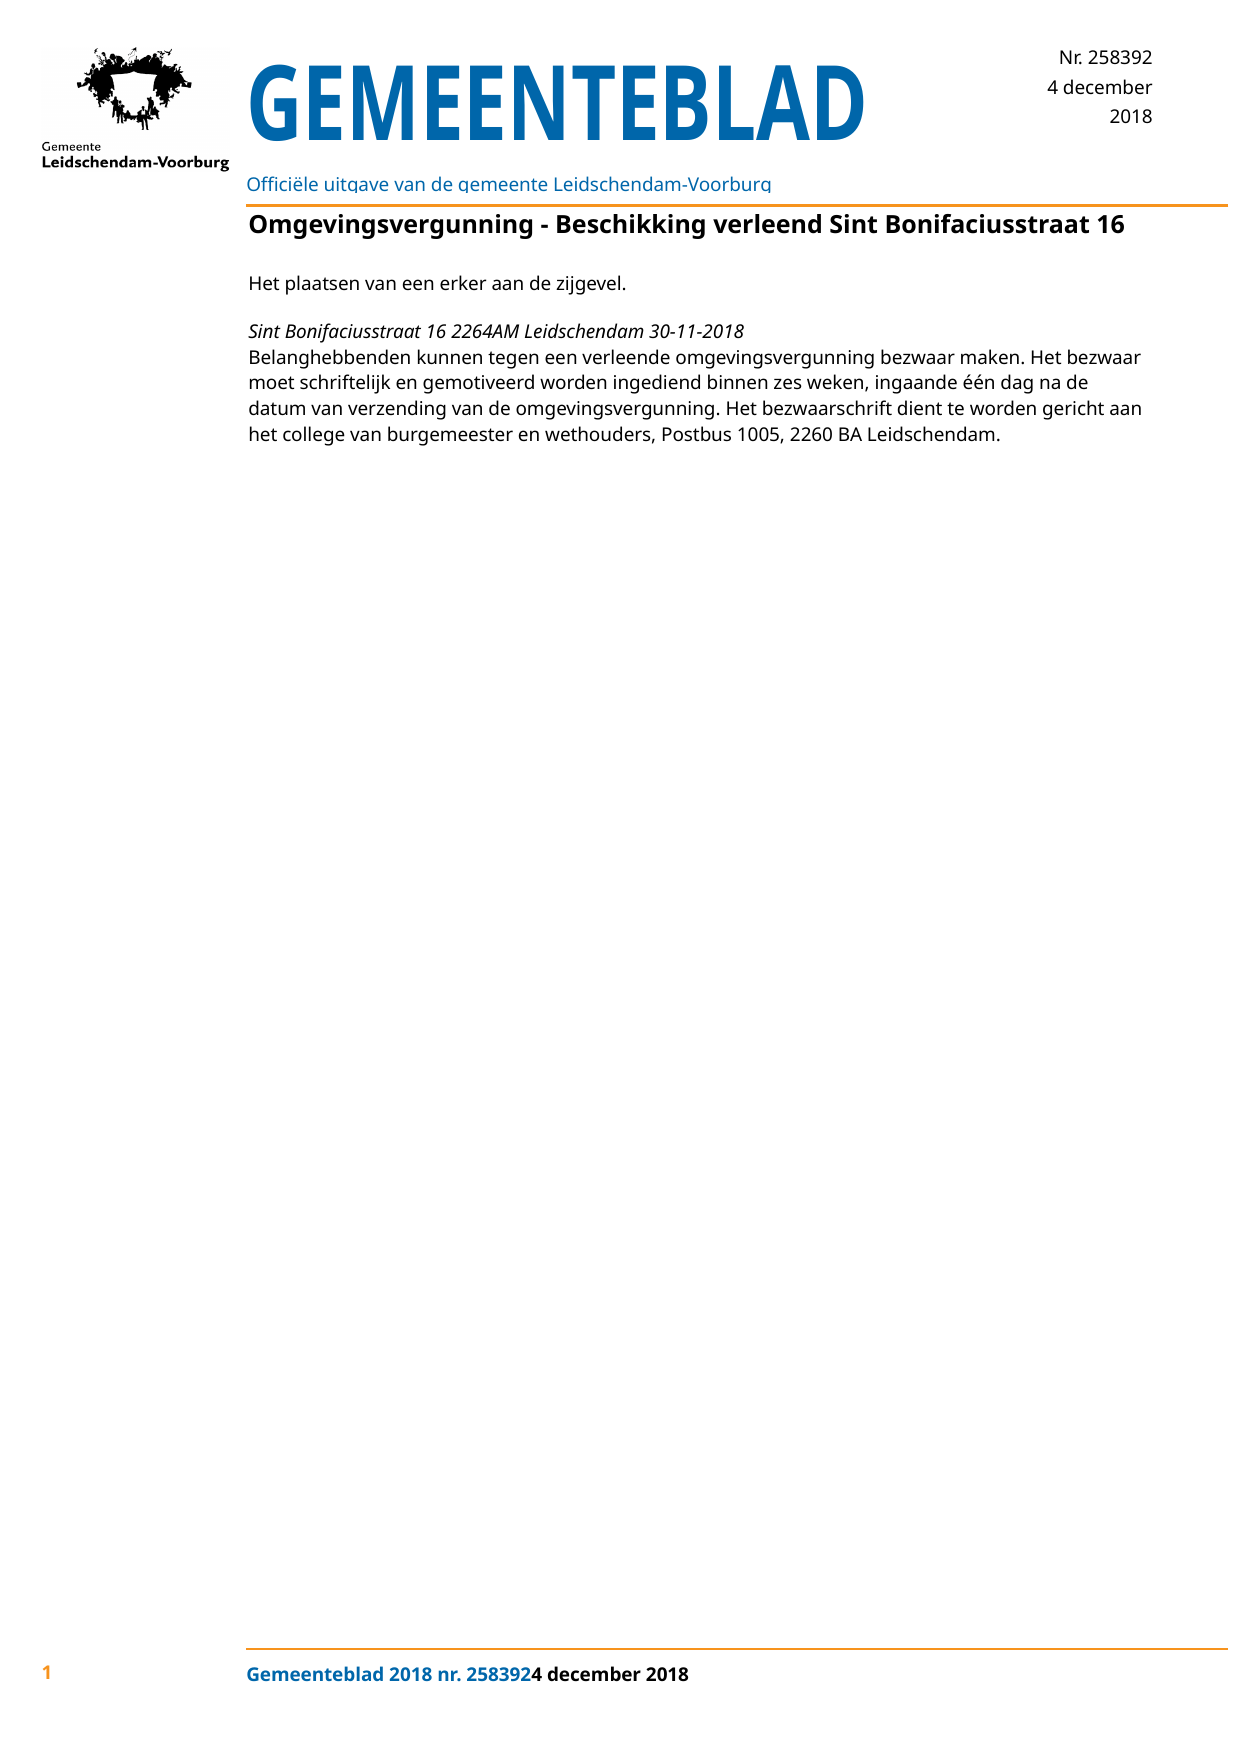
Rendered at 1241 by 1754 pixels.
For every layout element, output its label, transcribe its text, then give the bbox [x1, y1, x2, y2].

text Sint Bonifaciusstraat 16 2264AM Leidschendam 30-11-2018 [248, 318, 1152, 344]
text Het plaatsen van een erker aan de zijgevel. [248, 270, 1152, 296]
text Omgevingsvergunning - Beschikking verleend Sint Bonifaciusstraat 16 [248, 207, 1152, 241]
picture [41, 47, 231, 172]
text Belanghebbenden kunnen tegen een verleende omgevingsvergunning bezwaar maken. Het bezwaar moet schriftelijk en gemotiveerd worden ingediend binnen zes weken, ingaande één dag na de datum van verzending van de omgevingsvergunning. Het bezwaarschrift dient te worden gericht aan het college van burgemeester en wethouders, Postbus 1005, 2260 BA Leidschendam. [248, 344, 1152, 447]
